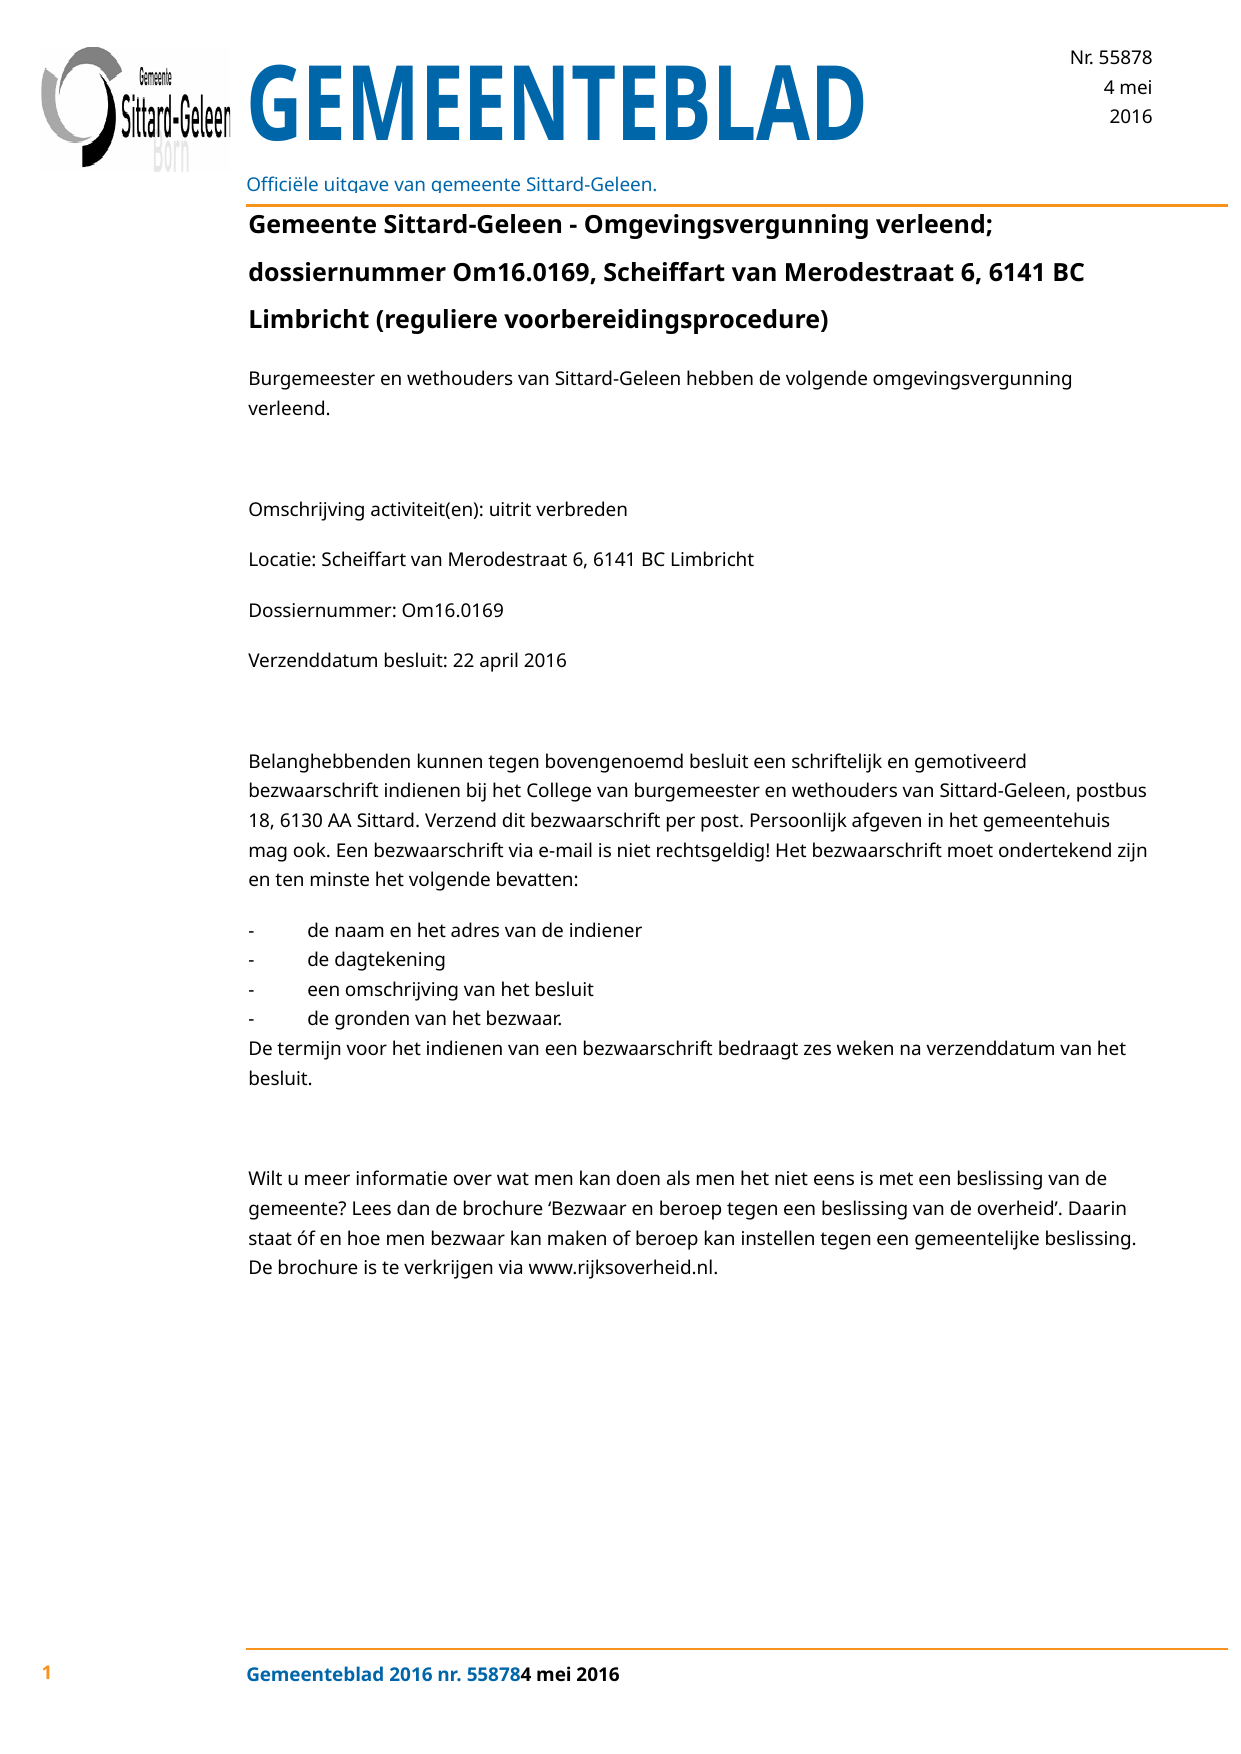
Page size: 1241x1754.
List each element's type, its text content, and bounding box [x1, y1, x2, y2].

picture [41, 47, 231, 172]
text Wilt u meer informatie over wat men kan doen als men het niet eens is met een beslissing van de gemeente? Lees dan de brochure ‘Bezwaar en beroep tegen een beslissing van de overheid’. Daarin staat óf en hoe men bezwaar kan maken of beroep kan instellen tegen een gemeentelijke beslissing. De brochure is te verkrijgen via www.rijksoverheid.nl. [248, 1166, 1152, 1280]
text Omschrijving activiteit(en): uitrit verbreden [248, 496, 1152, 522]
text Gemeente Sittard-Geleen - Omgevingsvergunning verleend; dossiernummer Om16.0169, Scheiffart van Merodestraat 6, 6141 BC Limbricht (reguliere voorbereidingsprocedure) [248, 207, 1152, 336]
text Verzenddatum besluit: 22 april 2016 [248, 647, 1152, 673]
text De termijn voor het indienen van een bezwaarschrift bedraagt zes weken na verzenddatum van het besluit. [248, 1035, 1152, 1090]
list de dagtekening [248, 946, 1152, 972]
text Dossiernummer: Om16.0169 [248, 597, 1152, 622]
list de gronden van het bezwaar. [248, 1006, 1152, 1031]
list een omschrijving van het besluit [248, 976, 1152, 1002]
text Locatie: Scheiffart van Merodestraat 6, 6141 BC Limbricht [248, 546, 1152, 572]
text Belanghebbenden kunnen tegen bovengenoemd besluit een schriftelijk en gemotiveerd bezwaarschrift indienen bij het College van burgemeester en wethouders van Sittard-Geleen, postbus 18, 6130 AA Sittard. Verzend dit bezwaarschrift per post. Persoonlijk afgeven in het gemeentehuis mag ook. Een bezwaarschrift via e-mail is niet rechtsgeldig! Het bezwaarschrift moet ondertekend zijn en ten minste het volgende bevatten: [248, 748, 1152, 892]
list de naam en het adres van de indiener [248, 917, 1152, 942]
text Burgemeester en wethouders van Sittard-Geleen hebben de volgende omgevingsvergunning verleend. [248, 366, 1152, 421]
